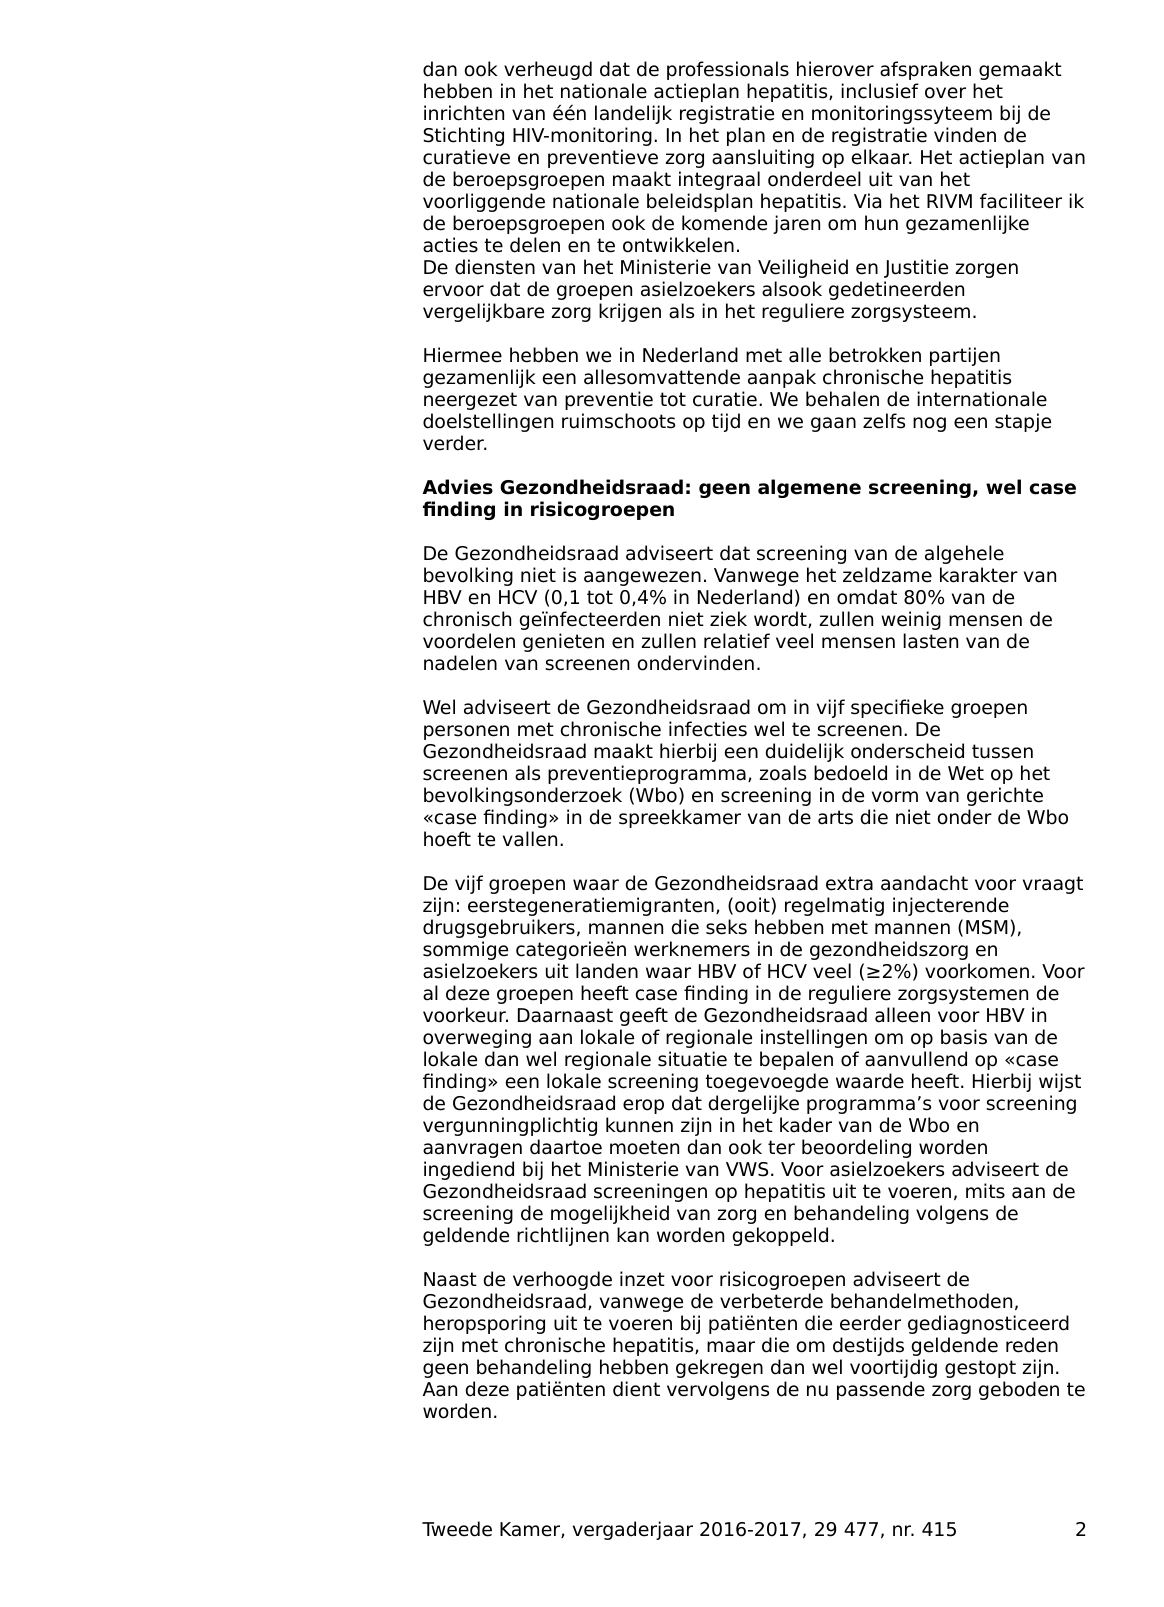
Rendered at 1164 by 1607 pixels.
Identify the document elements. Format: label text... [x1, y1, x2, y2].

text dan ook verheugd dat de professionals hierover afspraken gemaakt hebben in het nationale actieplan hepatitis, inclusief over het inrichten van één landelijk registratie en monitoringssyteem bij de Stichting HIV-monitoring. In het plan en de registratie vinden de curatieve en preventieve zorg aansluiting op elkaar. Het actieplan van de beroepsgroepen maakt integraal onderdeel uit van het voorliggende nationale beleidsplan hepatitis. Via het RIVM faciliteer ik de beroepsgroepen ook de komende jaren om hun gezamenlijke acties te delen en te ontwikkelen. [422, 59, 1087, 257]
text Hiermee hebben we in Nederland met alle betrokken partijen gezamenlijk een allesomvattende aanpak chronische hepatitis neergezet van preventie tot curatie. We behalen de internationale doelstellingen ruimschoots op tijd en we gaan zelfs nog een stapje verder. [422, 345, 1087, 455]
subtitle Advies Gezondheidsraad: geen algemene screening, wel case finding in risicogroepen [422, 477, 1087, 521]
text De Gezondheidsraad adviseert dat screening van de algehele bevolking niet is aangewezen. Vanwege het zeldzame karakter van HBV en HCV (0,1 tot 0,4% in Nederland) en omdat 80% van de chronisch geïnfecteerden niet ziek wordt, zullen weinig mensen de voordelen genieten en zullen relatief veel mensen lasten van de nadelen van screenen ondervinden. [422, 543, 1087, 675]
text De diensten van het Ministerie van Veiligheid en Justitie zorgen ervoor dat de groepen asielzoekers alsook gedetineerden vergelijkbare zorg krijgen als in het reguliere zorgsysteem. [422, 257, 1087, 323]
text Naast de verhoogde inzet voor risicogroepen adviseert de Gezondheidsraad, vanwege de verbeterde behandelmethoden, heropsporing uit te voeren bij patiënten die eerder gediagnosticeerd zijn met chronische hepatitis, maar die om destijds geldende reden geen behandeling hebben gekregen dan wel voortijdig gestopt zijn. Aan deze patiënten dient vervolgens de nu passende zorg geboden te worden. [422, 1269, 1087, 1423]
text De vijf groepen waar de Gezondheidsraad extra aandacht voor vraagt zijn: eerstegeneratiemigranten, (ooit) regelmatig injecterende drugsgebruikers, mannen die seks hebben met mannen (MSM), sommige categorieën werknemers in de gezondheidszorg en asielzoekers uit landen waar HBV of HCV veel (≥2%) voorkomen. Voor al deze groepen heeft case finding in de reguliere zorgsystemen de voorkeur. Daarnaast geeft de Gezondheidsraad alleen voor HBV in overweging aan lokale of regionale instellingen om op basis van de lokale dan wel regionale situatie te bepalen of aanvullend op «case finding» een lokale screening toegevoegde waarde heeft. Hierbij wijst de Gezondheidsraad erop dat dergelijke programma’s voor screening vergunningplichtig kunnen zijn in het kader van de Wbo en aanvragen daartoe moeten dan ook ter beoordeling worden ingediend bij het Ministerie van VWS. Voor asielzoekers adviseert de Gezondheidsraad screeningen op hepatitis uit te voeren, mits aan de screening de mogelijkheid van zorg en behandeling volgens de geldende richtlijnen kan worden gekoppeld. [422, 873, 1087, 1247]
text Wel adviseert de Gezondheidsraad om in vijf specifieke groepen personen met chronische infecties wel te screenen. De Gezondheidsraad maakt hierbij een duidelijk onderscheid tussen screenen als preventieprogramma, zoals bedoeld in de Wet op het bevolkingsonderzoek (Wbo) en screening in de vorm van gerichte «case finding» in de spreekkamer van de arts die niet onder de Wbo hoeft te vallen. [422, 697, 1087, 851]
